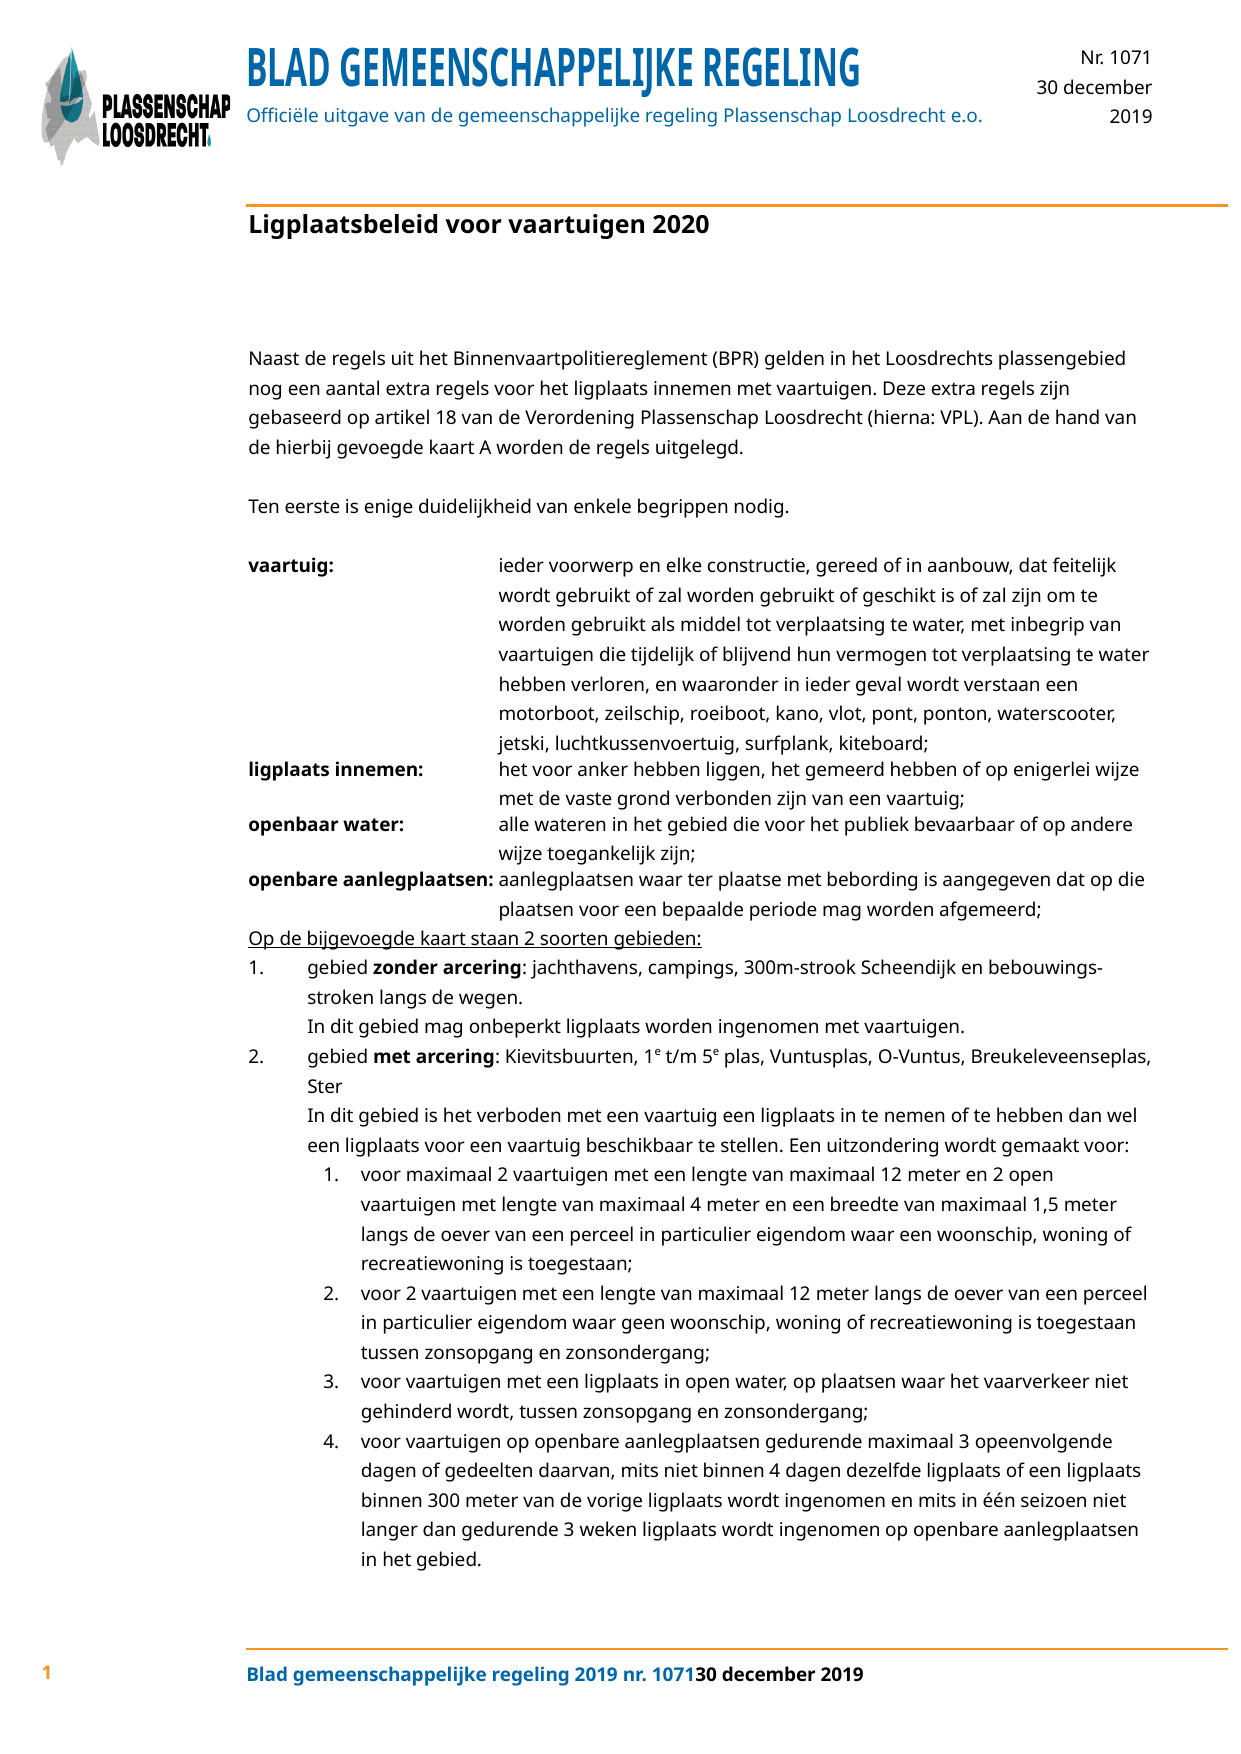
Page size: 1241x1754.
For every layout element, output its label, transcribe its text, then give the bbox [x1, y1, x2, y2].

table_cell ligplaats innemen: [248, 756, 498, 811]
list voor vaartuigen op openbare aanlegplaatsen gedurende maximaal 3 opeenvolgende dagen of gedeelten daarvan, mits niet binnen 4 dagen dezelfde ligplaats of een ligplaats binnen 300 meter van de vorige ligplaats wordt ingenomen en mits in één seizoen niet langer dan gedurende 3 weken ligplaats wordt ingenomen op openbare aanlegplaatsen in het gebied. [323, 1428, 1152, 1572]
text Ligplaatsbeleid voor vaartuigen 2020 [248, 207, 1152, 241]
table_cell openbaar water: [248, 811, 498, 866]
list voor 2 vaartuigen met een lengte van maximaal 12 meter langs de oever van een perceel in particulier eigendom waar geen woonschip, woning of recreatiewoning is toegestaan tussen zonsopgang en zonsondergang; [323, 1280, 1152, 1365]
list gebied met arcering: Kievitsbuurten, 1e t/m 5e plas, Vuntusplas, O-Vuntus, Breukeleveenseplas, Ster [248, 1043, 1152, 1098]
table_cell aanlegplaatsen waar ter plaatse met bebording is aangegeven dat op die plaatsen voor een bepaalde periode mag worden afgemeerd; [498, 866, 1152, 922]
table_header vaartuig: [248, 553, 498, 756]
list voor vaartuigen met een ligplaats in open water, op plaatsen waar het vaarverkeer niet gehinderd wordt, tussen zonsopgang en zonsondergang; [323, 1369, 1152, 1424]
list voor maximaal 2 vaartuigen met een lengte van maximaal 12 meter en 2 open vaartuigen met lengte van maximaal 4 meter en een breedte van maximaal 1,5 meter langs de oever van een perceel in particulier eigendom waar een woonschip, woning of recreatiewoning is toegestaan; [323, 1162, 1152, 1276]
text Naast de regels uit het Binnenvaartpolitiereglement (BPR) gelden in het Loosdrechts plassengebied nog een aantal extra regels voor het ligplaats innemen met vaartuigen. Deze extra regels zijn gebaseerd op artikel 18 van de Verordening Plassenschap Loosdrecht (hierna: VPL). Aan de hand van de hierbij gevoegde kaart A worden de regels uitgelegd. [248, 345, 1152, 460]
table_header ieder voorwerp en elke constructie, gereed of in aanbouw, dat feitelijk wordt gebruikt of zal worden gebruikt of geschikt is of zal zijn om te worden gebruikt als middel tot verplaatsing te water, met inbegrip van vaartuigen die tijdelijk of blijvend hun vermogen tot verplaatsing te water hebben verloren, en waaronder in ieder geval wordt verstaan een motorboot, zeilschip, roeiboot, kano, vlot, pont, ponton, waterscooter, jetski, luchtkussenvoertuig, surfplank, kiteboard; [498, 553, 1152, 756]
table_cell openbare aanlegplaatsen: [248, 866, 498, 922]
text Ten eerste is enige duidelijkheid van enkele begrippen nodig. [248, 493, 1152, 519]
table_cell alle wateren in het gebied die voor het publiek bevaarbaar of op andere wijze toegankelijk zijn; [498, 811, 1152, 866]
list gebied zonder arcering: jachthavens, campings, 300m-strook Scheendijk en bebouwings-stroken langs de wegen. [248, 954, 1152, 1010]
list In dit gebied is het verboden met een vaartuig een ligplaats in te nemen of te hebben dan wel een ligplaats voor een vaartuig beschikbaar te stellen. Een uitzondering wordt gemaakt voor: [248, 1102, 1152, 1158]
table_cell het voor anker hebben liggen, het gemeerd hebben of op enigerlei wijze met de vaste grond verbonden zijn van een vaartuig; [498, 756, 1152, 811]
picture [41, 47, 231, 172]
text Op de bijgevoegde kaart staan 2 soorten gebieden: [248, 925, 1152, 951]
list In dit gebied mag onbeperkt ligplaats worden ingenomen met vaartuigen. [248, 1014, 1152, 1039]
